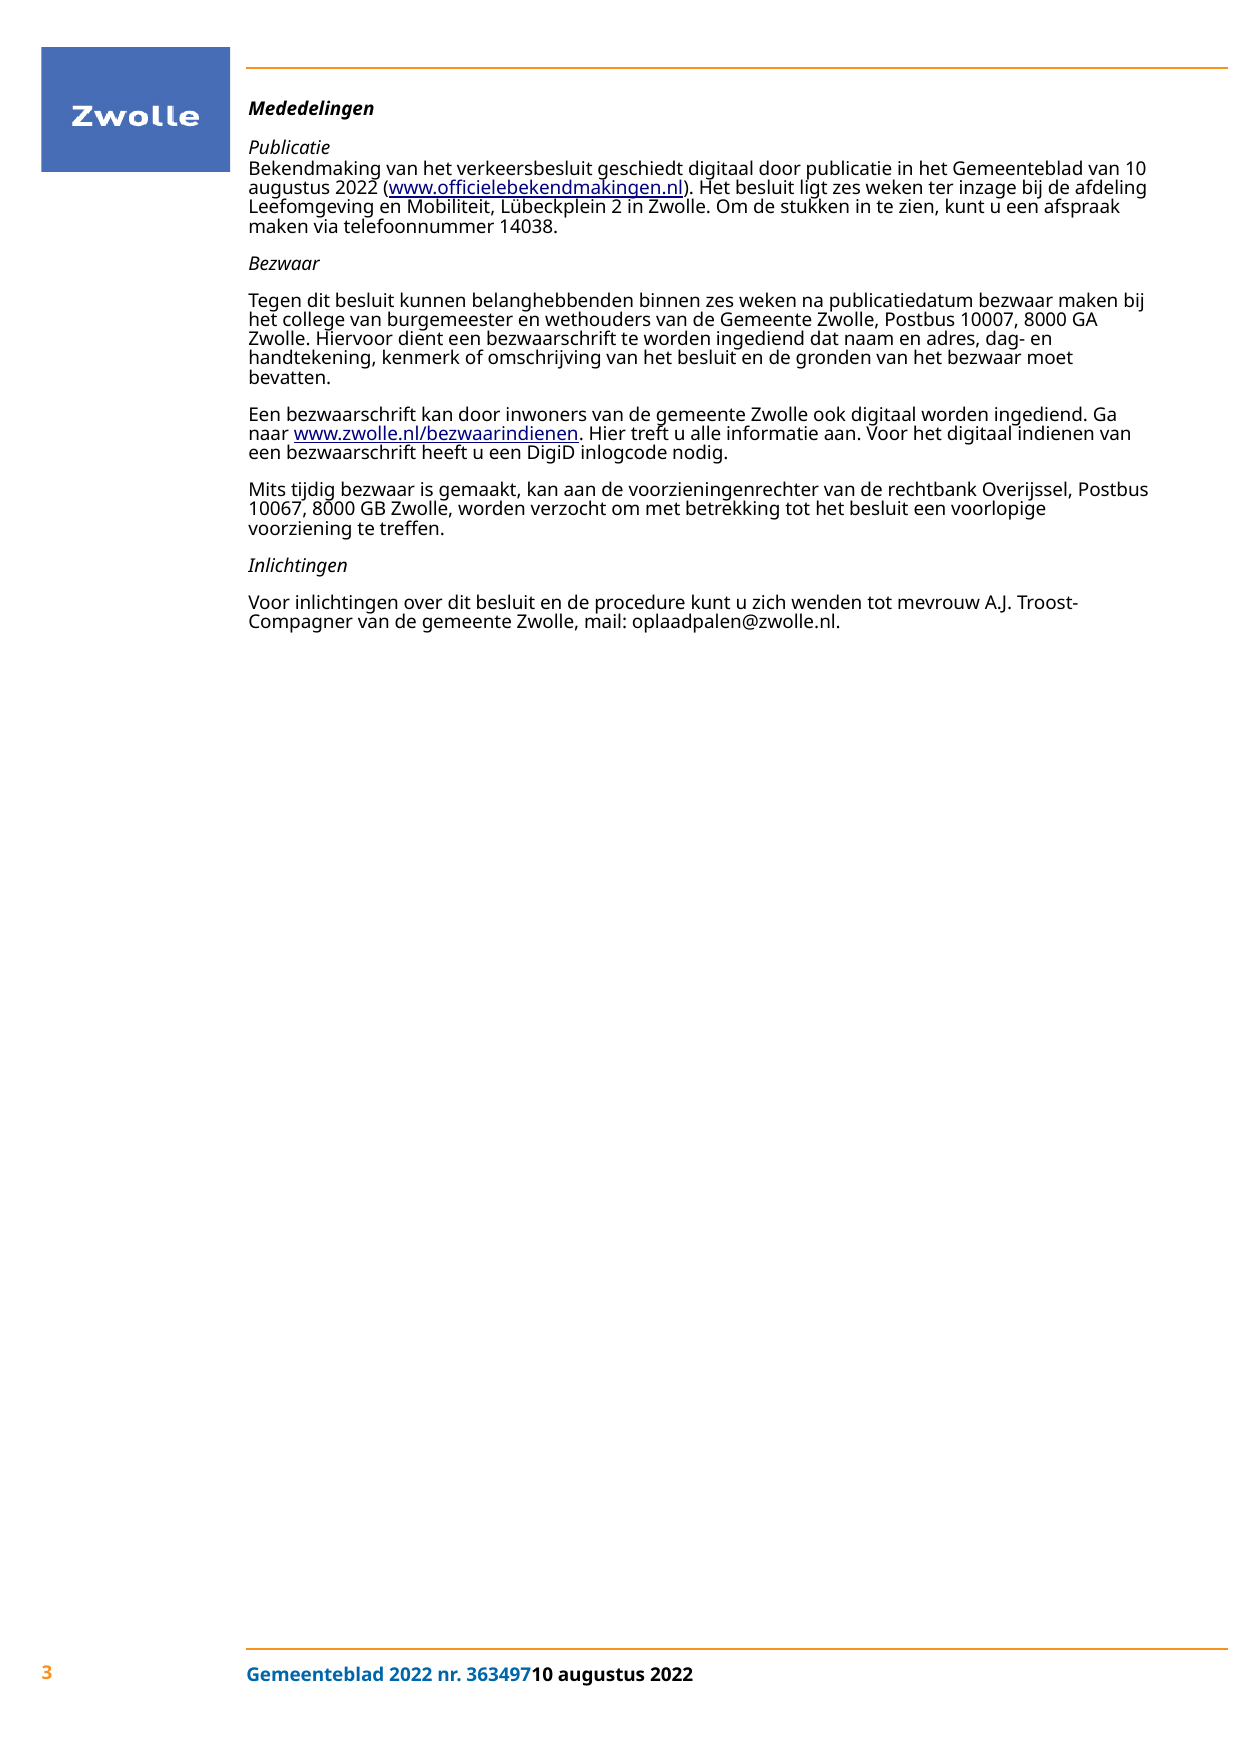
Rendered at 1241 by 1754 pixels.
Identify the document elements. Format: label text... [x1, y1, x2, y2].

text Publicatie [248, 134, 1152, 160]
text Tegen dit besluit kunnen belanghebbenden binnen zes weken na publicatiedatum bezwaar maken bij het college van burgemeester en wethouders van de Gemeente Zwolle, Postbus 10007, 8000 GA Zwolle. Hiervoor dient een bezwaarschrift te worden ingediend dat naam en adres, dag- en handtekening, kenmerk of omschrijving van het besluit en de gronden van het bezwaar moet bevatten. [248, 292, 1152, 388]
text Een bezwaarschrift kan door inwoners van de gemeente Zwolle ook digitaal worden ingediend. Ga naar www.zwolle.nl/bezwaarindienen. Hier treft u alle informatie aan. Voor het digitaal indienen van een bezwaarschrift heeft u een DigiD inlogcode nodig. [248, 406, 1152, 463]
text Bekendmaking van het verkeersbesluit geschiedt digitaal door publicatie in het Gemeenteblad van 10 augustus 2022 (www.officielebekendmakingen.nl). Het besluit ligt zes weken ter inzage bij de afdeling Leefomgeving en Mobiliteit, Lübeckplein 2 in Zwolle. Om de stukken in te zien, kunt u een afspraak maken via telefoonnummer 14038. [248, 160, 1152, 237]
text Mededelingen [248, 95, 1152, 121]
text Bezwaar [248, 254, 1152, 274]
picture [41, 47, 231, 172]
text Inlichtingen [248, 557, 1152, 576]
text Mits tijdig bezwaar is gemaakt, kan aan de voorzieningenrechter van de rechtbank Overijssel, Postbus 10067, 8000 GB Zwolle, worden verzocht om met betrekking tot het besluit een voorlopige voorziening te treffen. [248, 481, 1152, 539]
text Voor inlichtingen over dit besluit en de procedure kunt u zich wenden tot mevrouw A.J. Troost-Compagner van de gemeente Zwolle, mail: oplaadpalen@zwolle.nl. [248, 594, 1152, 632]
